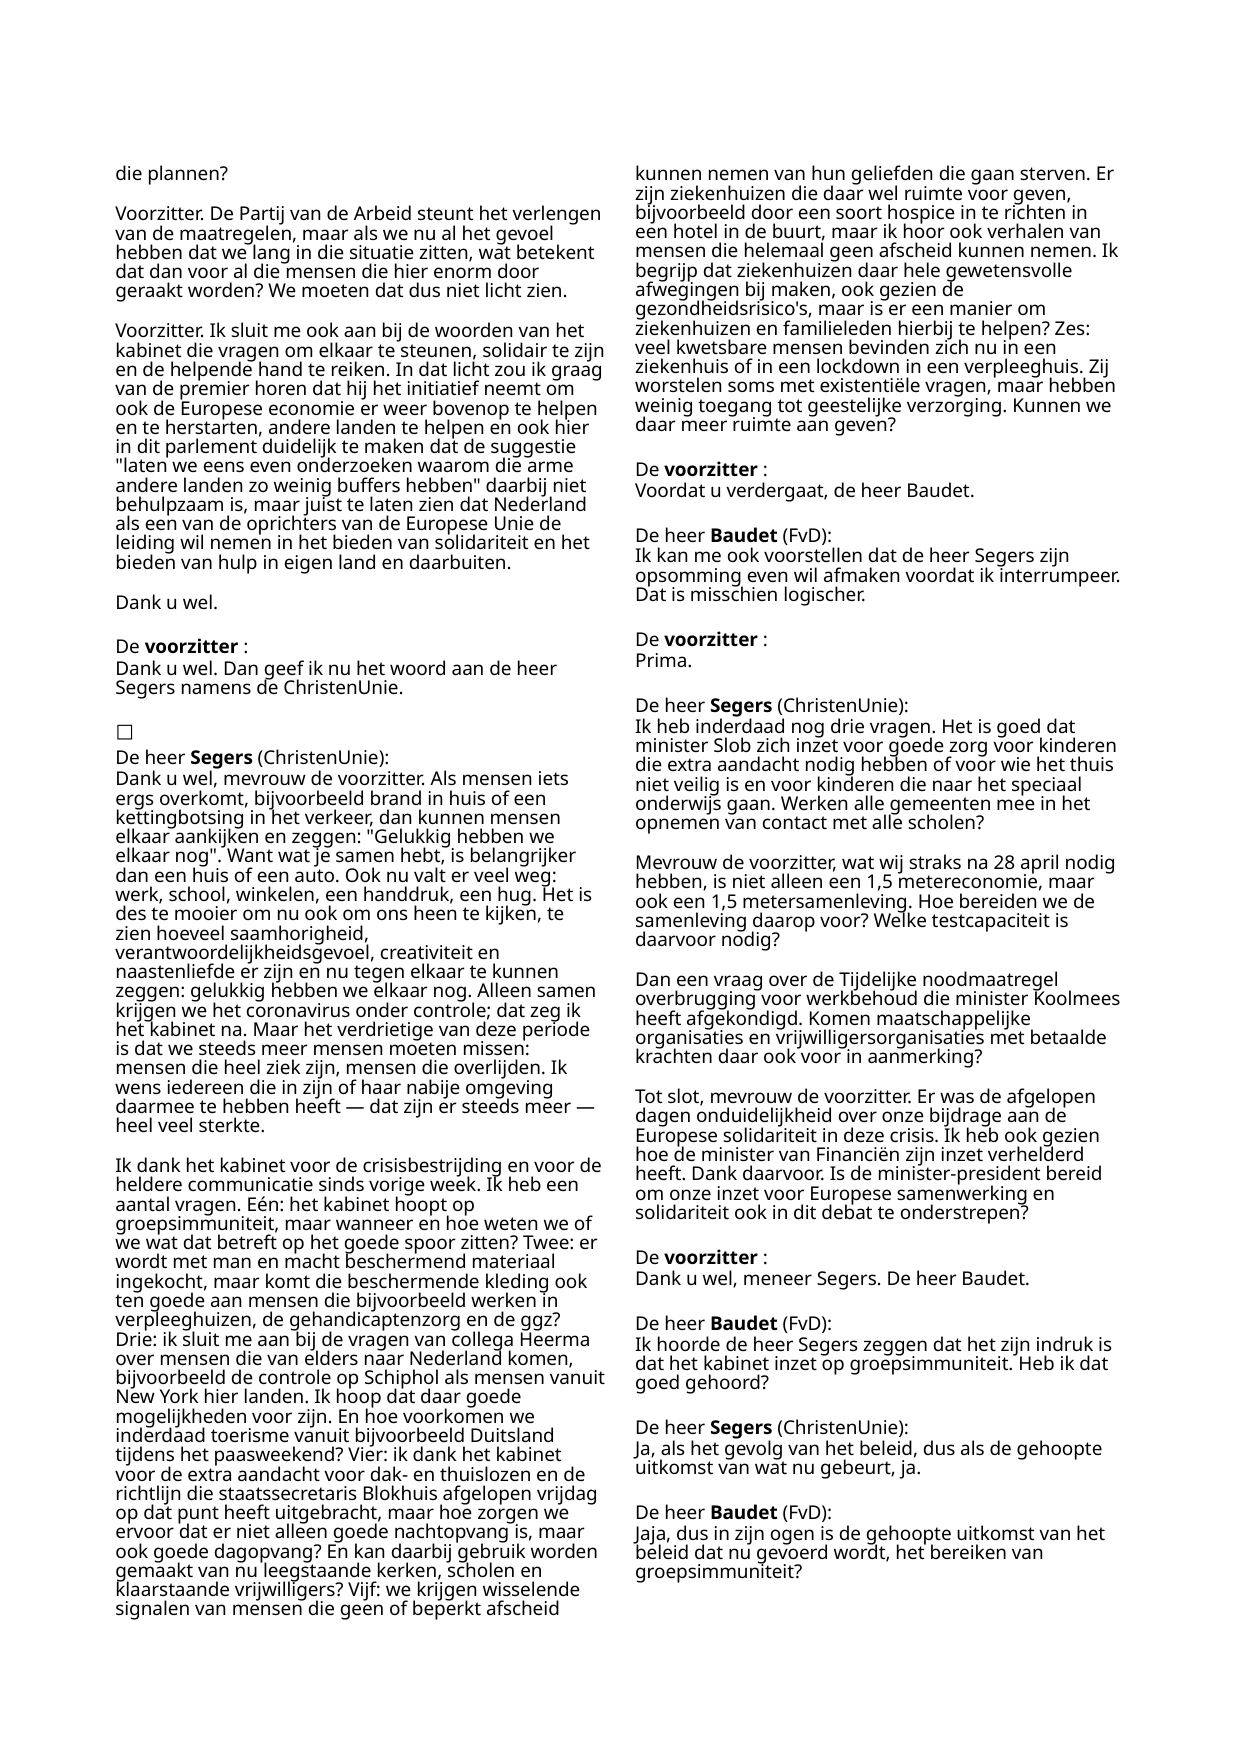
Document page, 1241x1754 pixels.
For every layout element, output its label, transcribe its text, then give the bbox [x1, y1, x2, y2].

text die plannen? [115, 165, 605, 184]
text Dank u wel, mevrouw de voorzitter. Als mensen iets ergs overkomt, bijvoorbeeld brand in huis of een kettingbotsing in het verkeer, dan kunnen mensen elkaar aankijken en zeggen: "Gelukkig hebben we elkaar nog". Want wat je samen hebt, is belangrijker dan een huis of een auto. Ook nu valt er veel weg: werk, school, winkelen, een handdruk, een hug. Het is des te mooier om nu ook om ons heen te kijken, te zien hoeveel saamhorigheid, verantwoordelijkheidsgevoel, creativiteit en naastenliefde er zijn en nu tegen elkaar te kunnen zeggen: gelukkig hebben we elkaar nog. Alleen samen krijgen we het coronavirus onder controle; dat zeg ik het kabinet na. Maar het verdrietige van deze periode is dat we steeds meer mensen moeten missen: mensen die heel ziek zijn, mensen die overlijden. Ik wens iedereen die in zijn of haar nabije omgeving daarmee te hebben heeft — dat zijn er steeds meer — heel veel sterkte. [115, 770, 605, 1136]
text Dank u wel, meneer Segers. De heer Baudet. [635, 1270, 1125, 1289]
text De heer Baudet (FvD): [635, 1310, 1125, 1336]
text De voorzitter : [115, 634, 605, 659]
text Ja, als het gevolg van het beleid, dus als de gehoopte uitkomst van wat nu gebeurt, ja. [635, 1440, 1125, 1478]
text De heer Segers (ChristenUnie): [115, 744, 605, 770]
text Mevrouw de voorzitter, wat wij straks na 28 april nodig hebben, is niet alleen een 1,5 metereconomie, maar ook een 1,5 metersamenleving. Hoe bereiden we de samenleving daarop voor? Welke testcapaciteit is daarvoor nodig? [635, 854, 1125, 950]
text Tot slot, mevrouw de voorzitter. Er was de afgelopen dagen onduidelijkheid over onze bijdrage aan de Europese solidariteit in deze crisis. Ik heb ook gezien hoe de minister van Financiën zijn inzet verhelderd heeft. Dank daarvoor. Is de minister-president bereid om onze inzet voor Europese samenwerking en solidariteit ook in dit debat te onderstrepen? [635, 1088, 1125, 1223]
text Dank u wel. Dan geef ik nu het woord aan de heer Segers namens de ChristenUnie. [115, 659, 605, 698]
text De heer Baudet (FvD): [635, 1499, 1125, 1525]
text Prima. [635, 652, 1125, 671]
text Ik kan me ook voorstellen dat de heer Segers zijn opsomming even wil afmaken voordat ik interrumpeer. Dat is misschien logischer. [635, 547, 1125, 605]
text Jaja, dus in zijn ogen is de gehoopte uitkomst van het beleid dat nu gevoerd wordt, het bereiken van groepsimmuniteit? [635, 1525, 1125, 1583]
text Voordat u verdergaat, de heer Baudet. [635, 482, 1125, 501]
text De heer Segers (ChristenUnie): [635, 1414, 1125, 1440]
text Ik dank het kabinet voor de crisisbestrijding en voor de heldere communicatie sinds vorige week. Ik heb een aantal vragen. Eén: het kabinet hoopt op groepsimmuniteit, maar wanneer en hoe weten we of we wat dat betreft op het goede spoor zitten? Twee: er wordt met man en macht beschermend materiaal ingekocht, maar komt die beschermende kleding ook ten goede aan mensen die bijvoorbeeld werken in verpleeghuizen, de gehandicaptenzorg en de ggz? Drie: ik sluit me aan bij de vragen van collega Heerma over mensen die van elders naar Nederland komen, bijvoorbeeld de controle op Schiphol als mensen vanuit New York hier landen. Ik hoop dat daar goede mogelijkheden voor zijn. En hoe voorkomen we inderdaad toerisme vanuit bijvoorbeeld Duitsland tijdens het paasweekend? Vier: ik dank het kabinet voor de extra aandacht voor dak- en thuislozen en de richtlijn die staatssecretaris Blokhuis afgelopen vrijdag op dat punt heeft uitgebracht, maar hoe zorgen we ervoor dat er niet alleen goede nachtopvang is, maar ook goede dagopvang? En kan daarbij gebruik worden gemaakt van nu leegstaande kerken, scholen en klaarstaande vrijwilligers? Vijf: we krijgen wisselende signalen van mensen die geen of beperkt afscheid [115, 1157, 605, 1620]
text De heer Segers (ChristenUnie): [635, 692, 1125, 718]
text Voorzitter. De Partij van de Arbeid steunt het verlengen van de maatregelen, maar als we nu al het gevoel hebben dat we lang in die situatie zitten, wat betekent dat dan voor al die mensen die hier enorm door geraakt worden? We moeten dat dus niet licht zien. [115, 205, 605, 302]
text De voorzitter : [635, 456, 1125, 482]
text Ik hoorde de heer Segers zeggen dat het zijn indruk is dat het kabinet inzet op groepsimmuniteit. Heb ik dat goed gehoord? [635, 1336, 1125, 1393]
text Ik heb inderdaad nog drie vragen. Het is goed dat minister Slob zich inzet voor goede zorg voor kinderen die extra aandacht nodig hebben of voor wie het thuis niet veilig is en voor kinderen die naar het speciaal onderwijs gaan. Werken alle gemeenten mee in het opnemen van contact met alle scholen? [635, 718, 1125, 833]
text De voorzitter : [635, 1244, 1125, 1270]
text Voorzitter. Ik sluit me ook aan bij de woorden van het kabinet die vragen om elkaar te steunen, solidair te zijn en de helpende hand te reiken. In dat licht zou ik graag van de premier horen dat hij het initiatief neemt om ook de Europese economie er weer bovenop te helpen en te herstarten, andere landen te helpen en ook hier in dit parlement duidelijk te maken dat de suggestie "laten we eens even onderzoeken waarom die arme andere landen zo weinig buffers hebben" daarbij niet behulpzaam is, maar juist te laten zien dat Nederland als een van de oprichters van de Europese Unie de leiding wil nemen in het bieden van solidariteit en het bieden van hulp in eigen land en daarbuiten. [115, 322, 605, 573]
text ⬜ [115, 719, 605, 744]
text Dan een vraag over de Tijdelijke noodmaatregel overbrugging voor werkbehoud die minister Koolmees heeft afgekondigd. Komen maatschappelijke organisaties en vrijwilligersorganisaties met betaalde krachten daar ook voor in aanmerking? [635, 971, 1125, 1067]
text kunnen nemen van hun geliefden die gaan sterven. Er zijn ziekenhuizen die daar wel ruimte voor geven, bijvoorbeeld door een soort hospice in te richten in een hotel in de buurt, maar ik hoor ook verhalen van mensen die helemaal geen afscheid kunnen nemen. Ik begrijp dat ziekenhuizen daar hele gewetensvolle afwegingen bij maken, ook gezien de gezondheidsrisico's, maar is er een manier om ziekenhuizen en familieleden hierbij te helpen? Zes: veel kwetsbare mensen bevinden zich nu in een ziekenhuis of in een lockdown in een verpleeghuis. Zij worstelen soms met existentiële vragen, maar hebben weinig toegang tot geestelijke verzorging. Kunnen we daar meer ruimte aan geven? [635, 165, 1125, 435]
text De heer Baudet (FvD): [635, 522, 1125, 547]
text De voorzitter : [635, 626, 1125, 652]
text Dank u wel. [115, 594, 605, 613]
